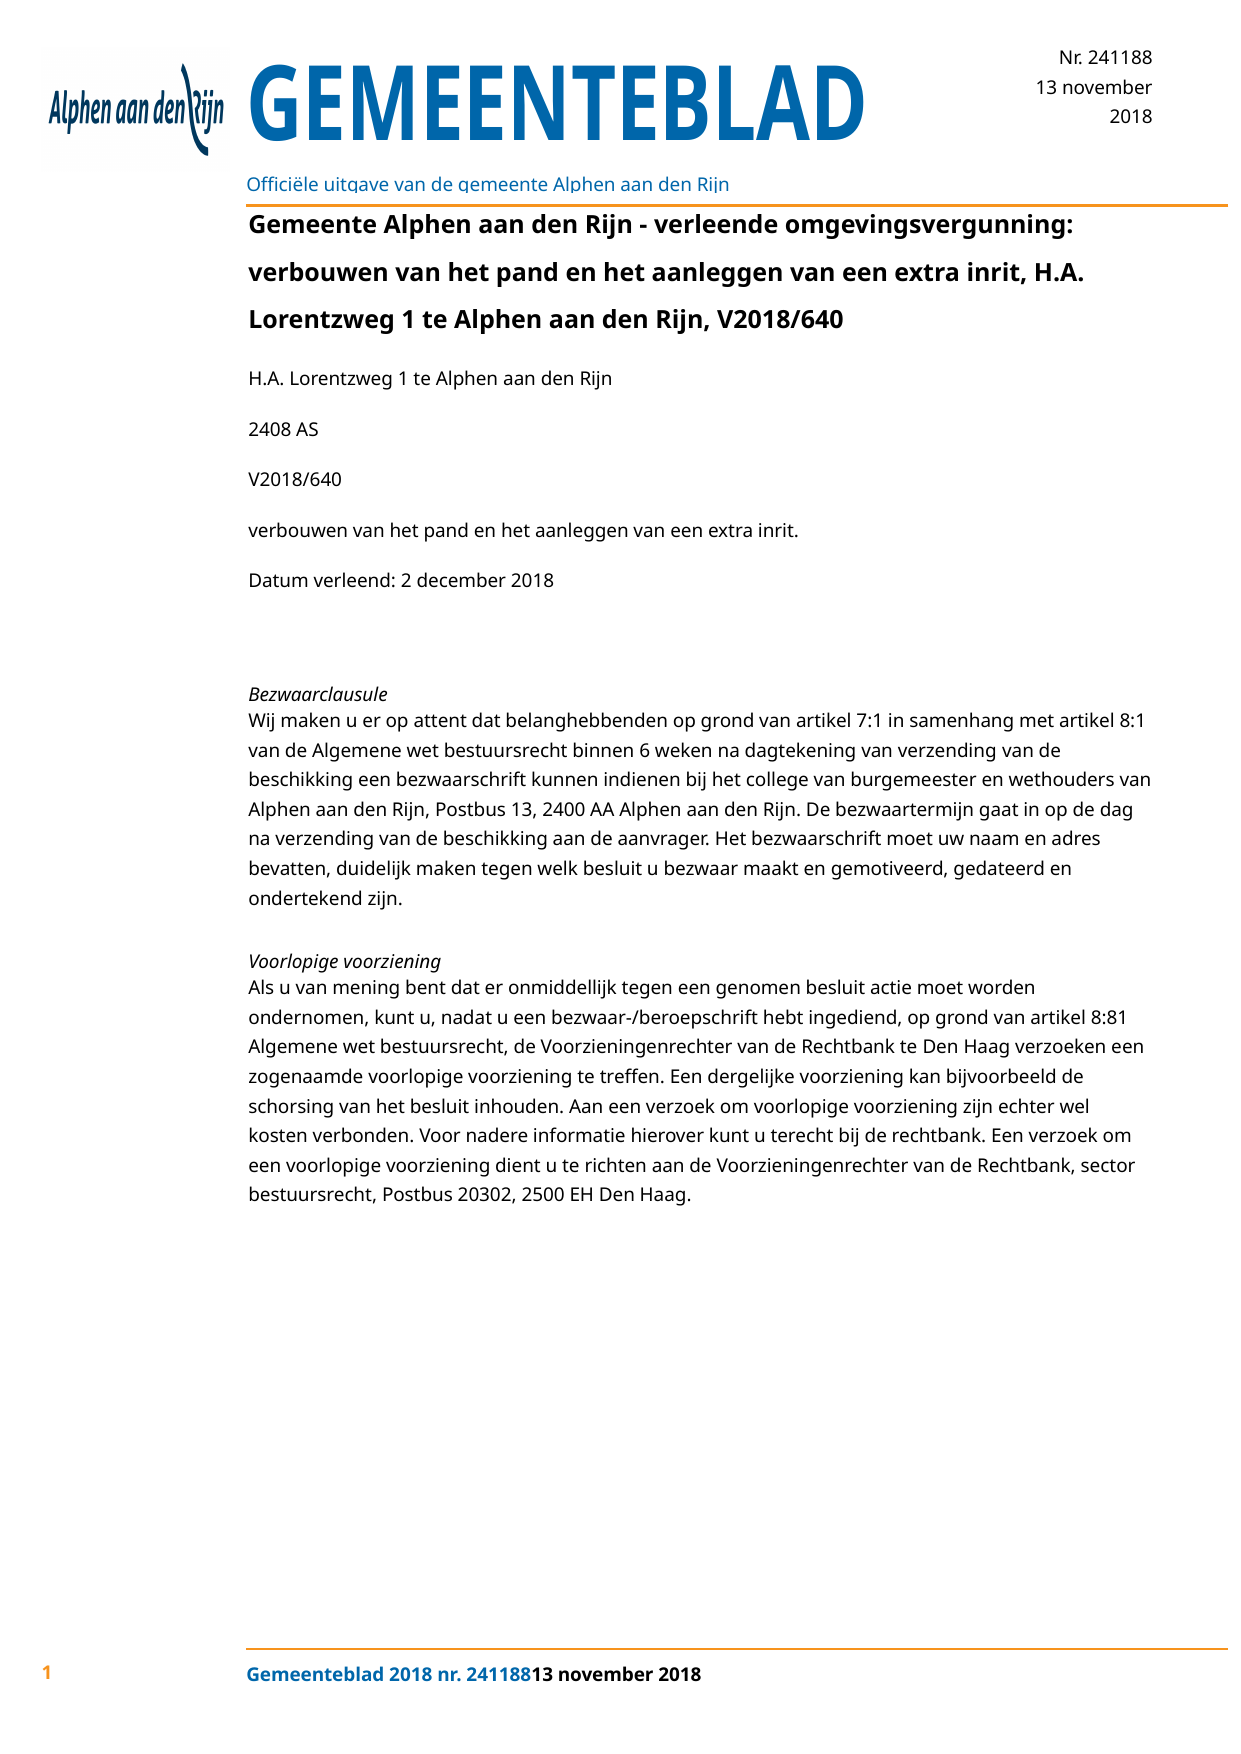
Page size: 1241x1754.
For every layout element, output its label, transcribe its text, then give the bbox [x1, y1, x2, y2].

text Gemeente Alphen aan den Rijn - verleende omgevingsvergunning: verbouwen van het pand en het aanleggen van een extra inrit, H.A. Lorentzweg 1 te Alphen aan den Rijn, V2018/640 [248, 207, 1152, 336]
text verbouwen van het pand en het aanleggen van een extra inrit. [248, 517, 1152, 542]
text 2408 AS [248, 416, 1152, 442]
text H.A. Lorentzweg 1 te Alphen aan den Rijn [248, 366, 1152, 391]
text Datum verleend: 2 december 2018 [248, 567, 1152, 593]
text Bezwaarclausule [248, 682, 1152, 707]
text V2018/640 [248, 466, 1152, 492]
text Wij maken u er op attent dat belanghebbenden op grond van artikel 7:1 in samenhang met artikel 8:1 van de Algemene wet bestuursrecht binnen 6 weken na dagtekening van verzending van de beschikking een bezwaarschrift kunnen indienen bij het college van burgemeester en wethouders van Alphen aan den Rijn, Postbus 13, 2400 AA Alphen aan den Rijn. De bezwaartermijn gaat in op de dag na verzending van de beschikking aan de aanvrager. Het bezwaarschrift moet uw naam en adres bevatten, duidelijk maken tegen welk besluit u bezwaar maakt en gemotiveerd, gedateerd en ondertekend zijn. [248, 707, 1152, 911]
text Voorlopige voorziening [248, 949, 1152, 974]
text Als u van mening bent dat er onmiddellijk tegen een genomen besluit actie moet worden ondernomen, kunt u, nadat u een bezwaar-/beroepschrift hebt ingediend, op grond van artikel 8:81 Algemene wet bestuursrecht, de Voorzieningenrechter van de Rechtbank te Den Haag verzoeken een zogenaamde voorlopige voorziening te treffen. Een dergelijke voorziening kan bijvoorbeeld de schorsing van het besluit inhouden. Aan een verzoek om voorlopige voorziening zijn echter wel kosten verbonden. Voor nadere informatie hierover kunt u terecht bij de rechtbank. Een verzoek om een voorlopige voorziening dient u te richten aan de Voorzieningenrechter van de Rechtbank, sector bestuursrecht, Postbus 20302, 2500 EH Den Haag. [248, 974, 1152, 1207]
picture [41, 47, 231, 172]
